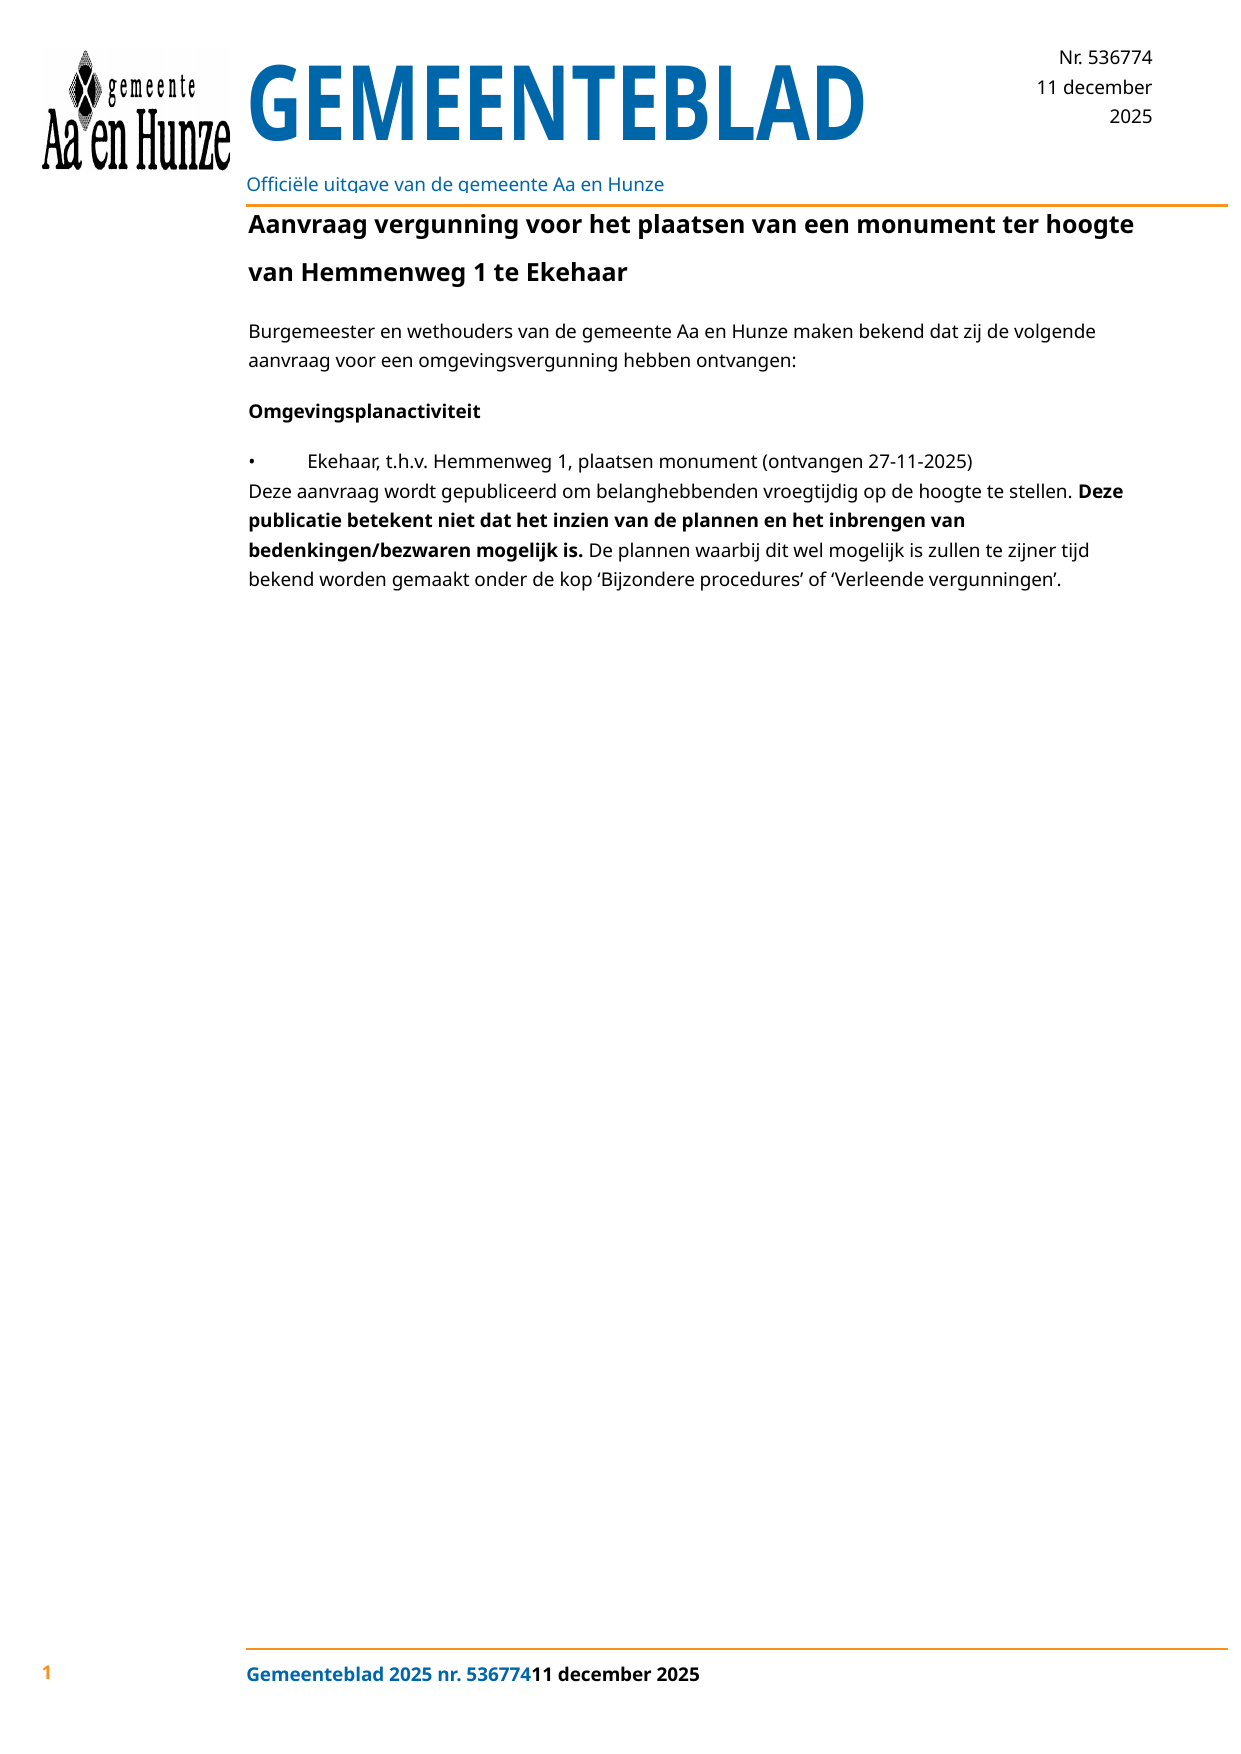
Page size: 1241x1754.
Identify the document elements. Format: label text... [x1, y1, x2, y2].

text Omgevingsplanactiviteit [248, 398, 1152, 424]
text Aanvraag vergunning voor het plaatsen van een monument ter hoogte van Hemmenweg 1 te Ekehaar [248, 207, 1152, 288]
picture [41, 47, 231, 172]
text Burgemeester en wethouders van de gemeente Aa en Hunze maken bekend dat zij de volgende aanvraag voor een omgevingsvergunning hebben ontvangen: [248, 318, 1152, 373]
text Deze aanvraag wordt gepubliceerd om belanghebbenden vroegtijdig op de hoogte te stellen. Deze publicatie betekent niet dat het inzien van de plannen en het inbrengen van bedenkingen/bezwaren mogelijk is. De plannen waarbij dit wel mogelijk is zullen te zijner tijd bekend worden gemaakt onder de kop ‘Bijzondere procedures’ of ‘Verleende vergunningen’. [248, 478, 1152, 592]
list Ekehaar, t.h.v. Hemmenweg 1, plaatsen monument (ontvangen 27-11-2025) [248, 448, 1152, 474]
